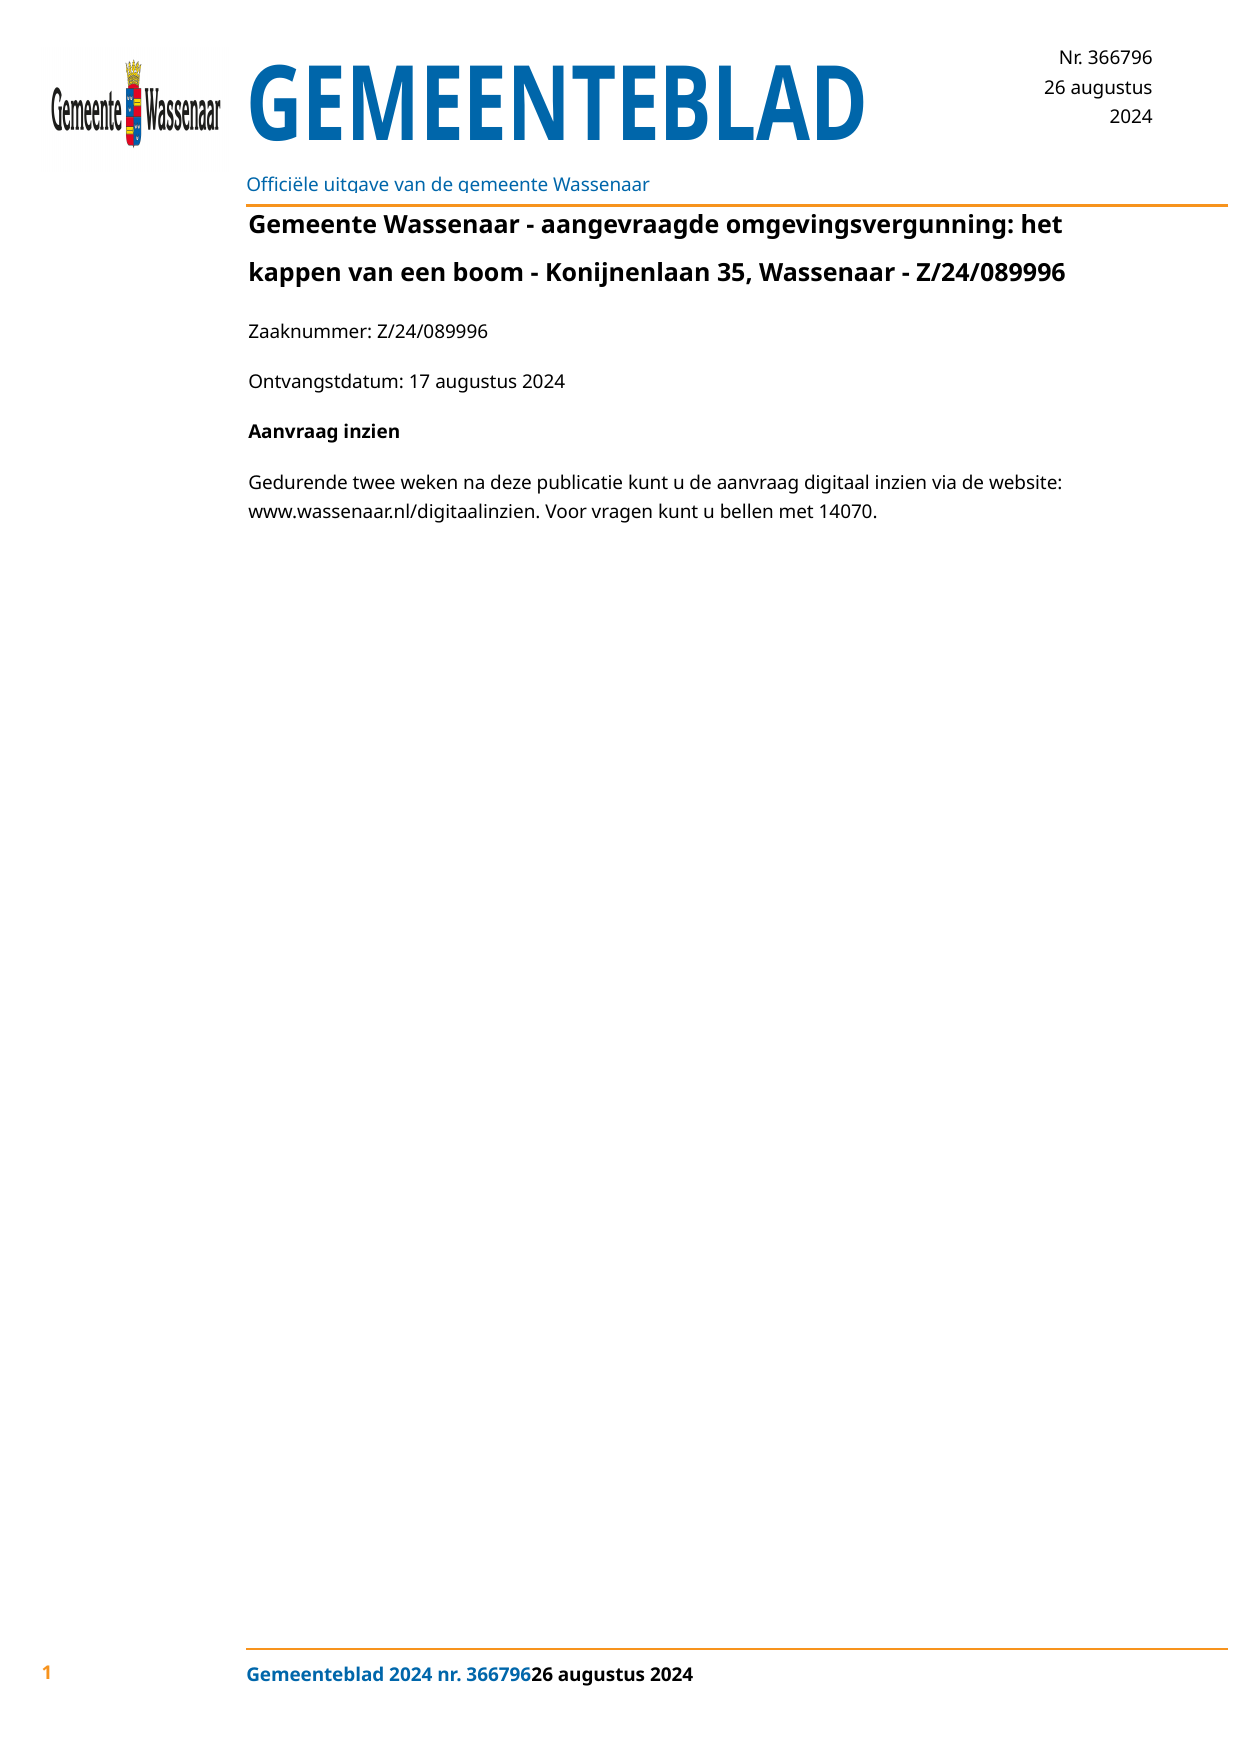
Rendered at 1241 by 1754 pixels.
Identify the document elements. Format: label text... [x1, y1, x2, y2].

picture [41, 47, 231, 172]
text Ontvangstdatum: 17 augustus 2024 [248, 368, 1152, 394]
text Gemeente Wassenaar - aangevraagde omgevingsvergunning: het kappen van een boom - Konijnenlaan 35, Wassenaar - Z/24/089996 [248, 207, 1152, 288]
text Zaaknummer: Z/24/089996 [248, 318, 1152, 344]
text Aanvraag inzien [248, 419, 1152, 444]
text Gedurende twee weken na deze publicatie kunt u de aanvraag digitaal inzien via de website: www.wassenaar.nl/digitaalinzien. Voor vragen kunt u bellen met 14070. [248, 469, 1152, 524]
